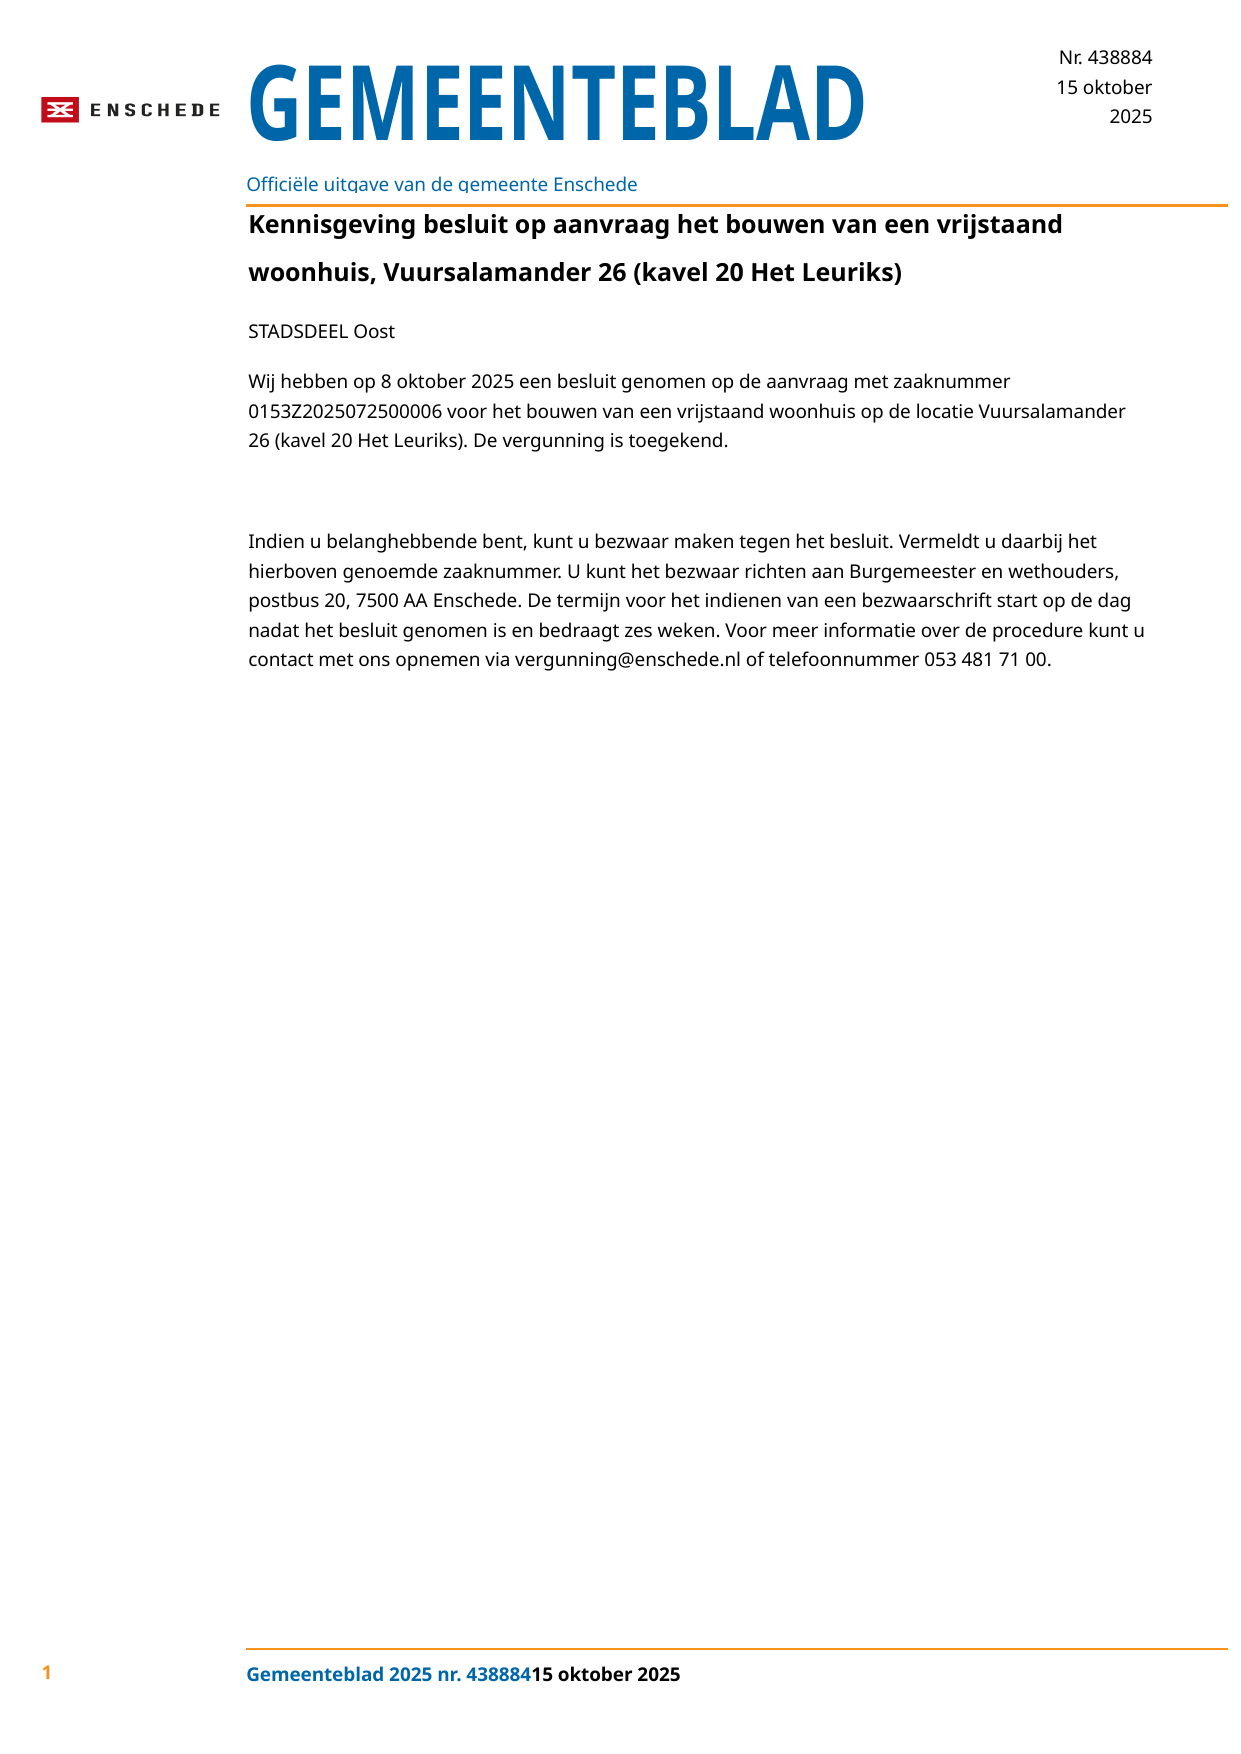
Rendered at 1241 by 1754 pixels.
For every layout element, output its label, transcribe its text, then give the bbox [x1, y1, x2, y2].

text Kennisgeving besluit op aanvraag het bouwen van een vrijstaand woonhuis, Vuursalamander 26 (kavel 20 Het Leuriks) [248, 207, 1152, 288]
text Indien u belanghebbende bent, kunt u bezwaar maken tegen het besluit. Vermeldt u daarbij het hierboven genoemde zaaknummer. U kunt het bezwaar richten aan Burgemeester en wethouders, postbus 20, 7500 AA Enschede. De termijn voor het indienen van een bezwaarschrift start op de dag nadat het besluit genomen is en bedraagt zes weken. Voor meer informatie over de procedure kunt u contact met ons opnemen via vergunning@enschede.nl of telefoonnummer 053 481 71 00. [248, 528, 1152, 672]
text Wij hebben op 8 oktober 2025 een besluit genomen op de aanvraag met zaaknummer 0153Z2025072500006 voor het bouwen van een vrijstaand woonhuis op de locatie Vuursalamander 26 (kavel 20 Het Leuriks). De vergunning is toegekend. [248, 368, 1152, 453]
text STADSDEEL Oost [248, 318, 1152, 344]
picture [41, 47, 231, 172]
